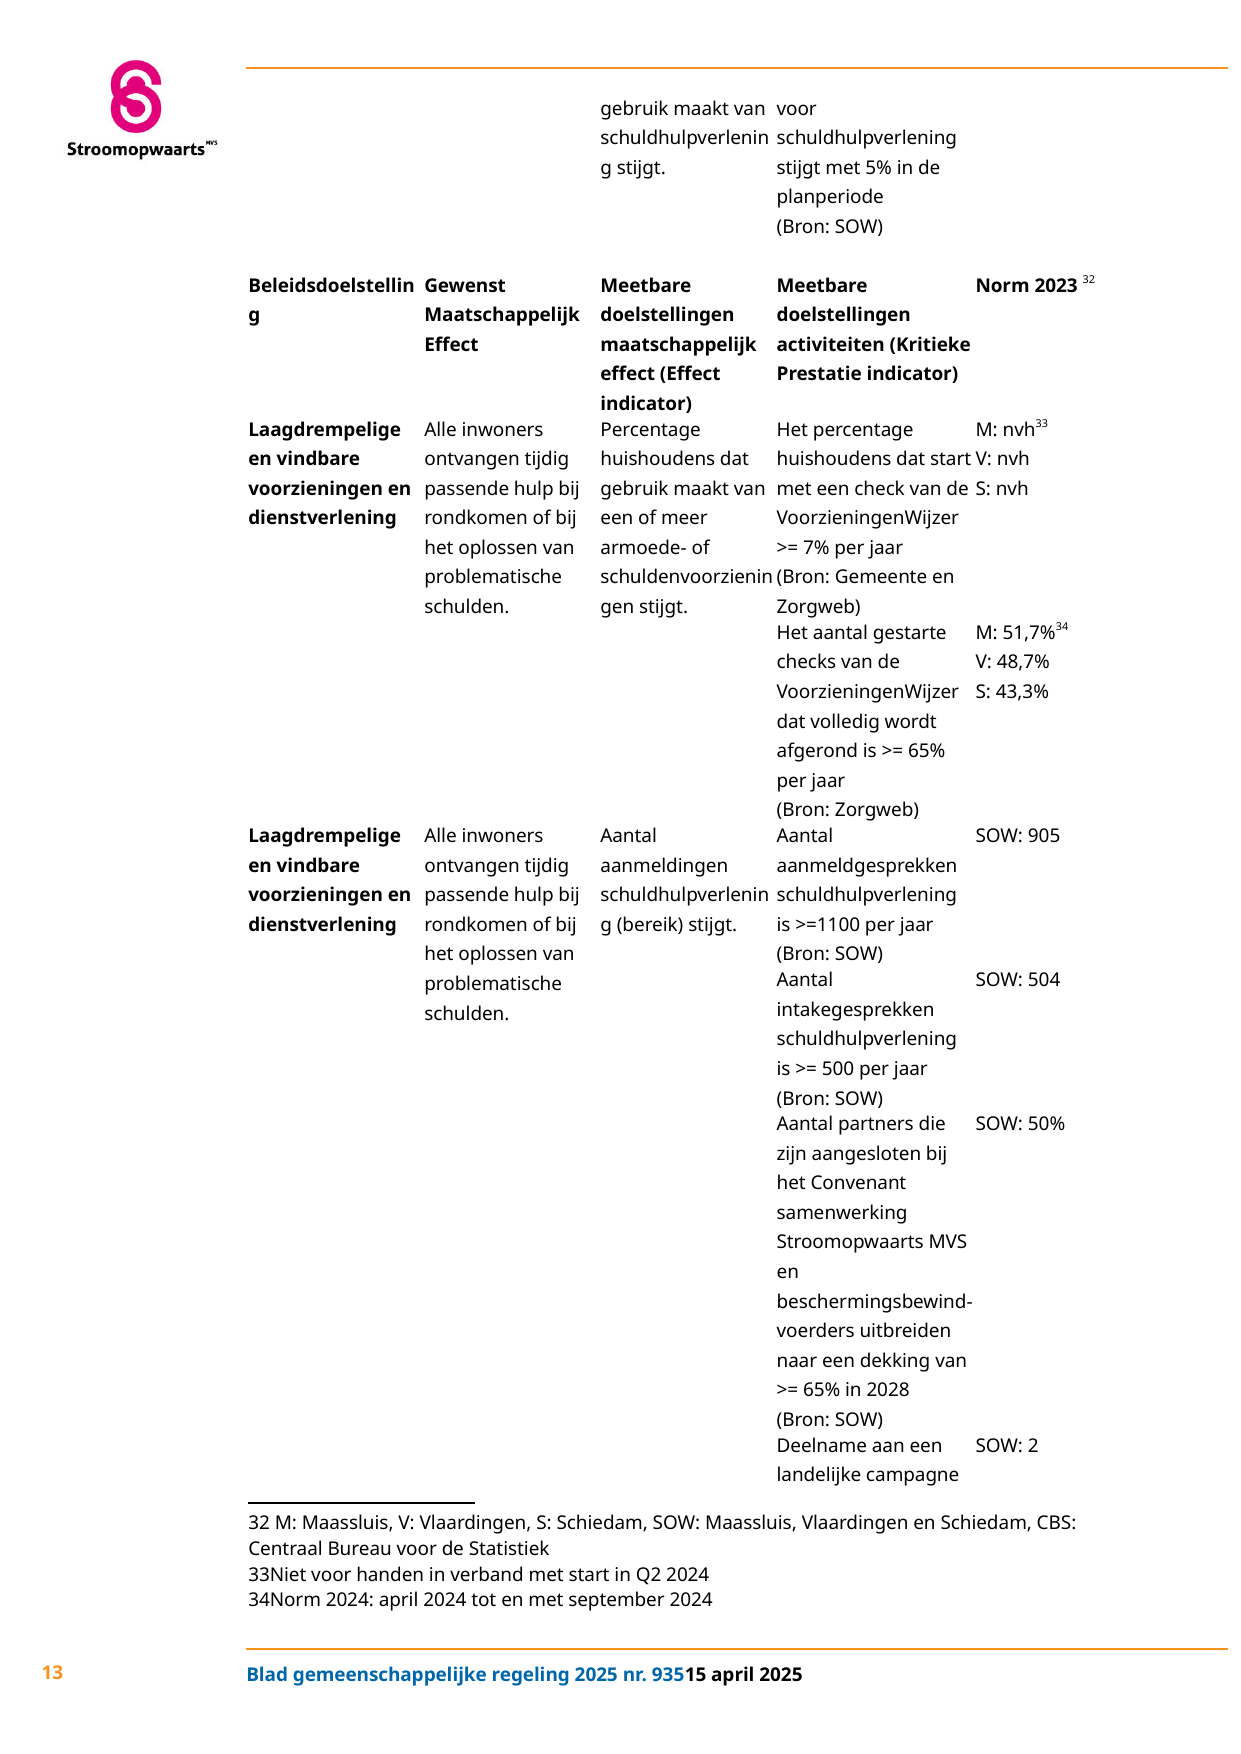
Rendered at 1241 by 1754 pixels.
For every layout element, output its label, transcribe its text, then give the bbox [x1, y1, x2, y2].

table_cell Laagdrempelige en vindbare voorzieningen en dienstverlening [248, 822, 424, 1487]
table_cell [975, 95, 1152, 239]
table_cell SOW: 905 [975, 822, 1152, 966]
table_cell Het aantal gestarte checks van de VoorzieningenWijzer dat volledig wordt afgerond is >= 65% per jaar (Bron: Zorgweb) [776, 619, 975, 822]
table_cell Aantal partners die zijn aangesloten bij het Convenant samenwerking Stroomopwaarts MVS en beschermingsbewind-voerders uitbreiden naar een dekking van >= 65% in 2028 (Bron: SOW) [776, 1110, 975, 1432]
table_cell gebruik maakt van schuldhulpverlening stijgt. [600, 95, 776, 239]
table_cell Alle inwoners ontvangen tijdig passende hulp bij rondkomen of bij het oplossen van problematische schulden. [424, 822, 600, 1487]
table_header Meetbare doelstellingen activiteiten (Kritieke Prestatie indicator) [776, 272, 975, 416]
table_header Norm 2023 [975, 272, 1152, 416]
table_cell Aantal aanmeldgesprekken schuldhulpverlening is >=1100 per jaar (Bron: SOW) [776, 822, 975, 966]
table_cell Aantal intakegesprekken schuldhulpverlening is >= 500 per jaar (Bron: SOW) [776, 966, 975, 1110]
table_cell Alle inwoners ontvangen tijdig passende hulp bij rondkomen of bij het oplossen van problematische schulden. [424, 416, 600, 822]
table_cell SOW: 50% [975, 1110, 1152, 1432]
table_cell Het percentage huishoudens dat start met een check van de VoorzieningenWijzer >= 7% per jaar (Bron: Gemeente en Zorgweb) [776, 416, 975, 619]
table_cell Percentage huishoudens dat gebruik maakt van een of meer armoede- of schuldenvoorzieningen stijgt. [600, 416, 776, 822]
table_cell voor schuldhulpverlening stijgt met 5% in de planperiode (Bron: SOW) [776, 95, 975, 239]
table_header Gewenst Maatschappelijk Effect [424, 272, 600, 416]
table_cell [248, 95, 424, 239]
table_cell SOW: 2 [975, 1432, 1152, 1487]
table_cell Deelname aan een landelijke campagne [776, 1432, 975, 1487]
table_cell Aantal aanmeldingen schuldhulpverlening (bereik) stijgt. [600, 822, 776, 1487]
table_cell M: nvh V: nvh S: nvh [975, 416, 1152, 619]
table_cell [424, 95, 600, 239]
table_cell Laagdrempelige en vindbare voorzieningen en dienstverlening [248, 416, 424, 822]
table_header Meetbare doelstellingen maatschappelijk effect (Effect indicator) [600, 272, 776, 416]
picture [41, 47, 231, 172]
table_cell SOW: 504 [975, 966, 1152, 1110]
table_cell M: 51,7% V: 48,7% S: 43,3% [975, 619, 1152, 822]
table_header Beleidsdoelstelling [248, 272, 424, 416]
